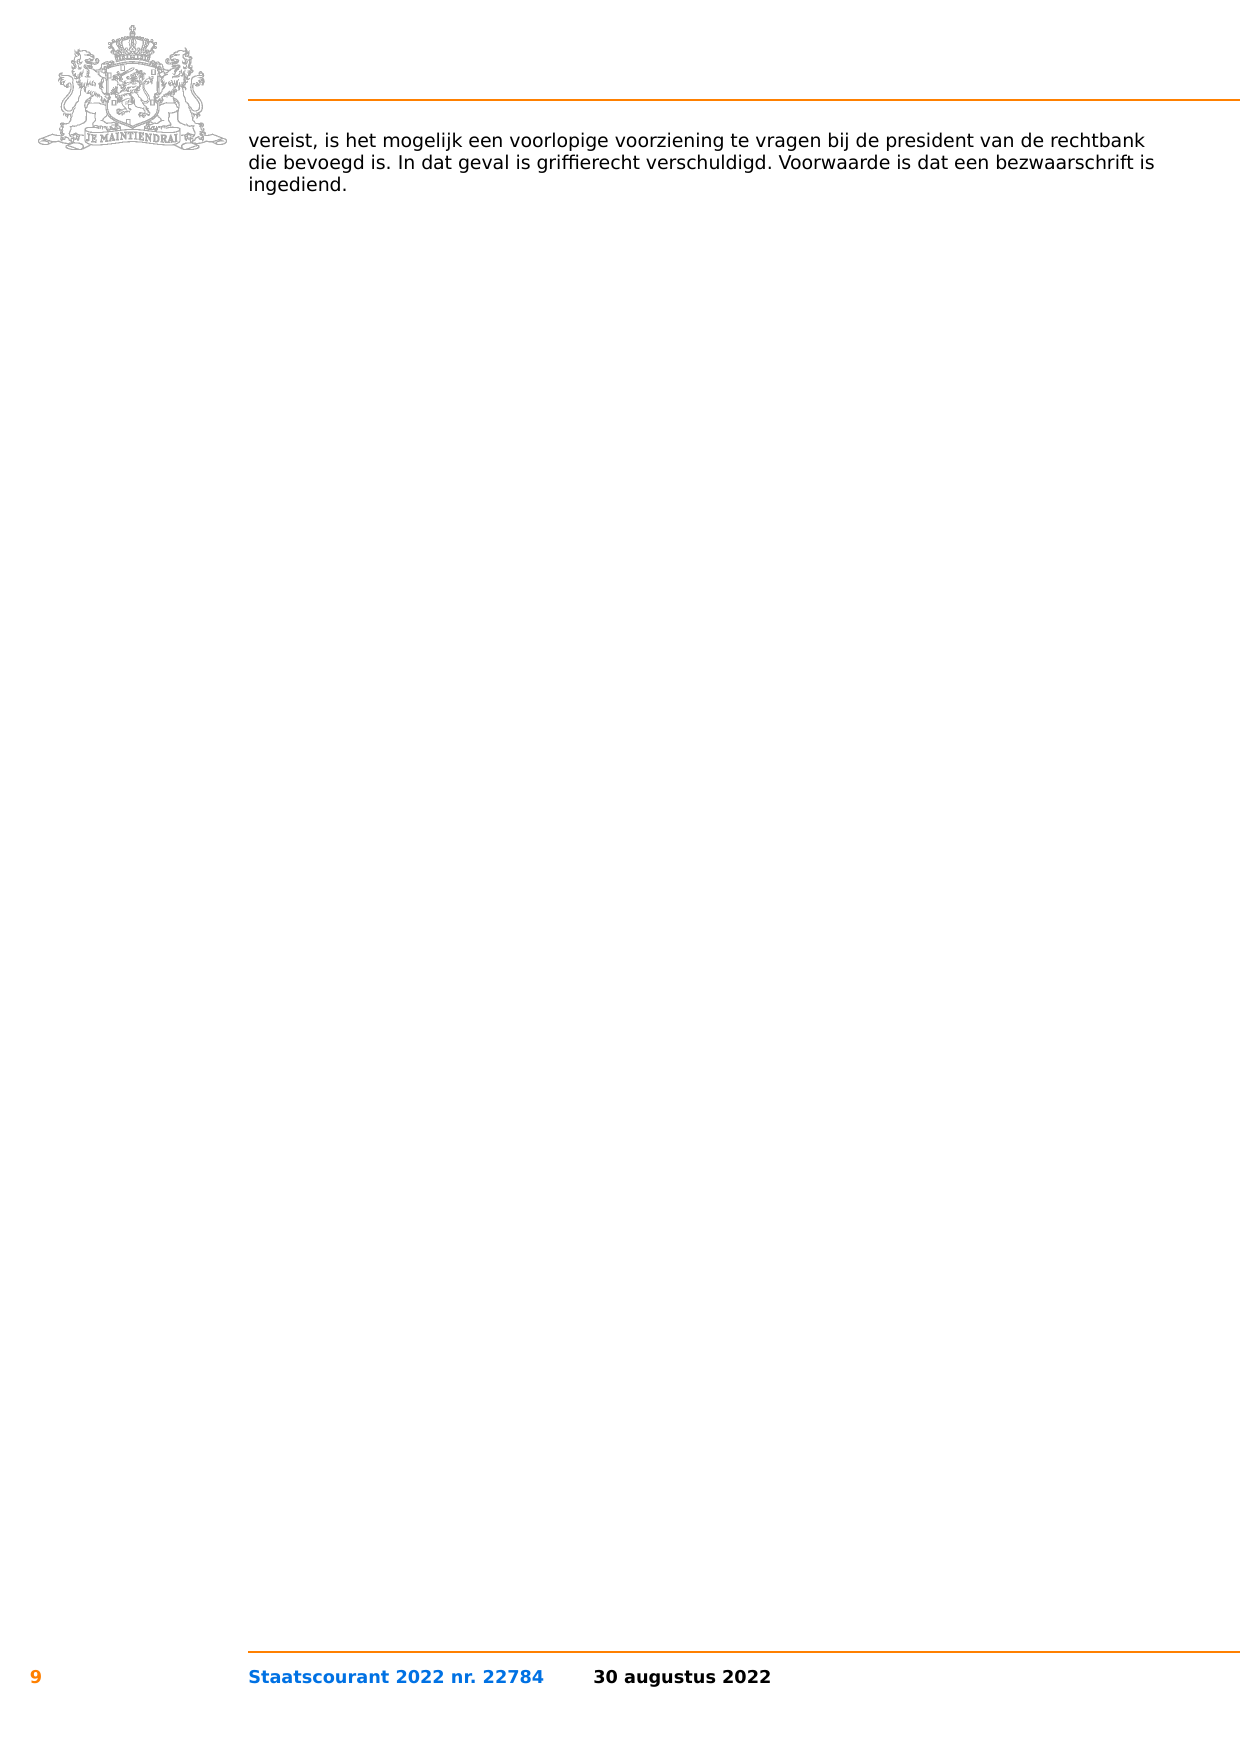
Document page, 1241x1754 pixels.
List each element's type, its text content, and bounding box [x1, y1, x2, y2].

text vereist, is het mogelijk een voorlopige voorziening te vragen bij de president van de rechtbank die bevoegd is. In dat geval is griffierecht verschuldigd. Voorwaarde is dat een bezwaarschrift is ingediend. [248, 130, 1163, 196]
picture [38, 25, 227, 150]
